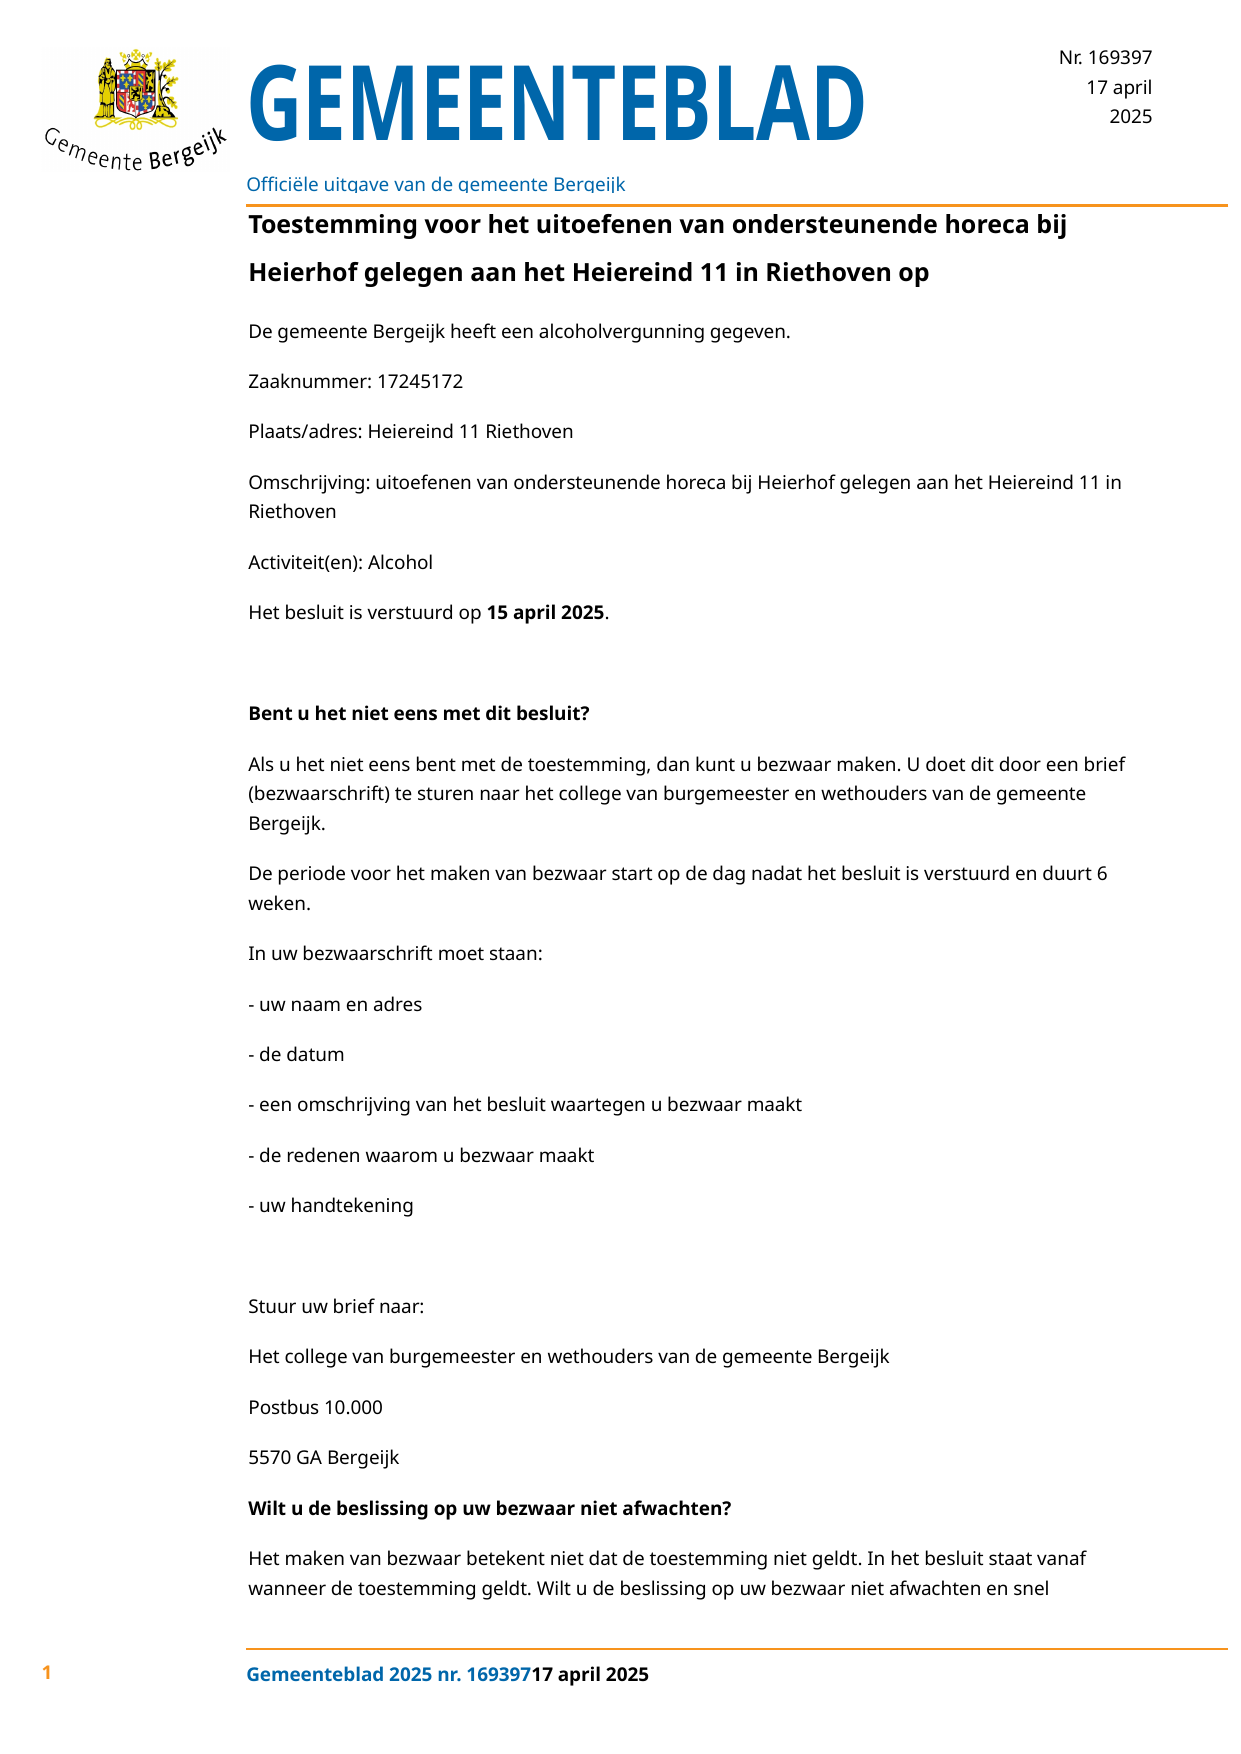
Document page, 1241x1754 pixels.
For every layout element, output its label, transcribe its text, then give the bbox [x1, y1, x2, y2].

text Als u het niet eens bent met de toestemming, dan kunt u bezwaar maken. U doet dit door een brief (bezwaarschrift) te sturen naar het college van burgemeester en wethouders van de gemeente Bergeijk. [248, 751, 1152, 836]
text - de redenen waarom u bezwaar maakt [248, 1142, 1152, 1168]
text Wilt u de beslissing op uw bezwaar niet afwachten? [248, 1495, 1152, 1521]
text Stuur uw brief naar: [248, 1293, 1152, 1319]
text Postbus 10.000 [248, 1394, 1152, 1420]
text Het college van burgemeester en wethouders van de gemeente Bergeijk [248, 1344, 1152, 1369]
text Toestemming voor het uitoefenen van ondersteunende horeca bij Heierhof gelegen aan het Heiereind 11 in Riethoven op [248, 207, 1152, 288]
text Zaaknummer: 17245172 [248, 368, 1152, 394]
text Omschrijving: uitoefenen van ondersteunende horeca bij Heierhof gelegen aan het Heiereind 11 in Riethoven [248, 469, 1152, 524]
text 5570 GA Bergeijk [248, 1444, 1152, 1470]
text Bent u het niet eens met dit besluit? [248, 700, 1152, 726]
text Het maken van bezwaar betekent niet dat de toestemming niet geldt. In het besluit staat vanaf wanneer de toestemming geldt. Wilt u de beslissing op uw bezwaar niet afwachten en snel [248, 1545, 1152, 1601]
text Activiteit(en): Alcohol [248, 549, 1152, 575]
text Plaats/adres: Heiereind 11 Riethoven [248, 419, 1152, 444]
text - een omschrijving van het besluit waartegen u bezwaar maakt [248, 1092, 1152, 1117]
text - uw handtekening [248, 1192, 1152, 1218]
text - de datum [248, 1041, 1152, 1067]
text De gemeente Bergeijk heeft een alcoholvergunning gegeven. [248, 318, 1152, 344]
text - uw naam en adres [248, 991, 1152, 1017]
text In uw bezwaarschrift moet staan: [248, 940, 1152, 966]
picture [41, 47, 231, 172]
text De periode voor het maken van bezwaar start op de dag nadat het besluit is verstuurd en duurt 6 weken. [248, 860, 1152, 916]
text Het besluit is verstuurd op 15 april 2025. [248, 599, 1152, 625]
